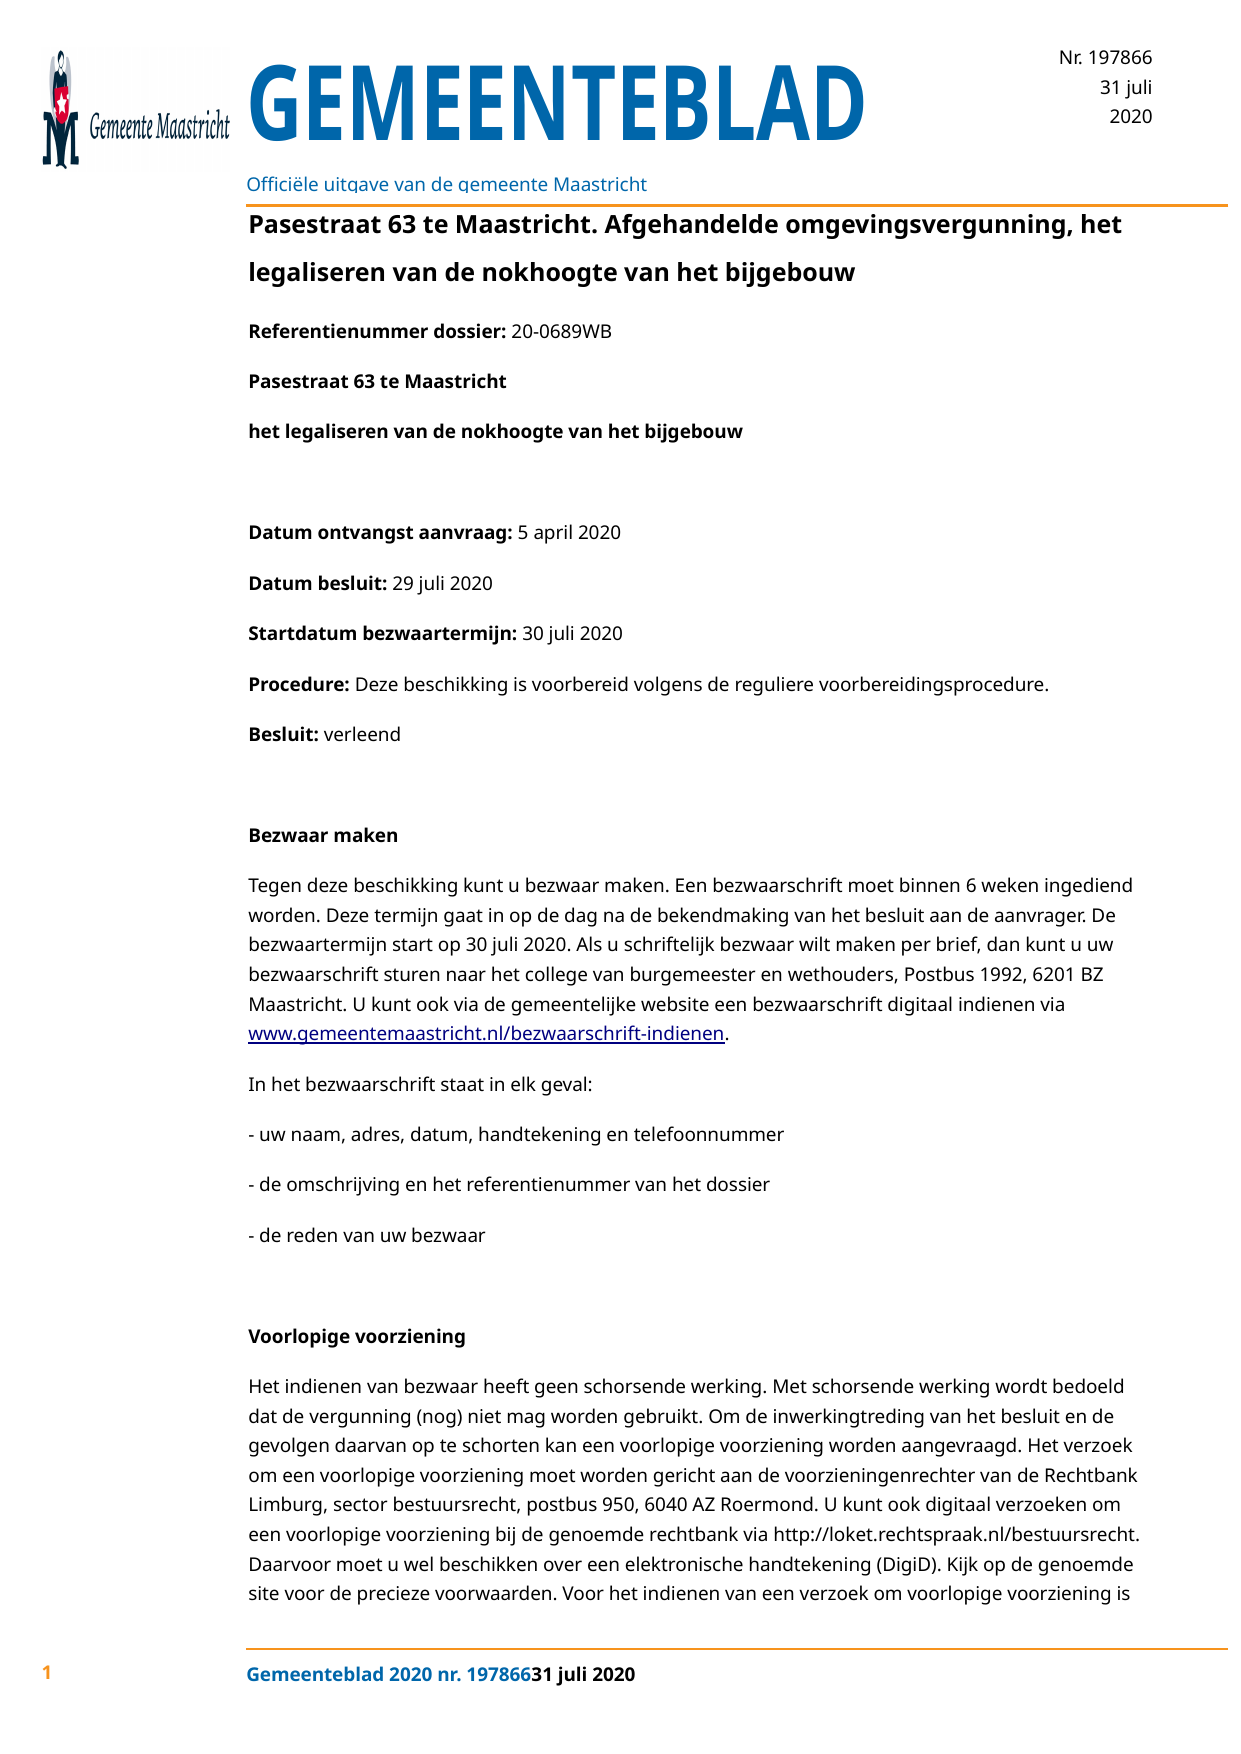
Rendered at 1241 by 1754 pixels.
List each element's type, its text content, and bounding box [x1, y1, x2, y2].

text Procedure: Deze beschikking is voorbereid volgens de reguliere voorbereidingsprocedure. [248, 671, 1152, 697]
text Pasestraat 63 te Maastricht [248, 368, 1152, 394]
text Het indienen van bezwaar heeft geen schorsende werking. Met schorsende werking wordt bedoeld dat de vergunning (nog) niet mag worden gebruikt. Om de inwerkingtreding van het besluit en de gevolgen daarvan op te schorten kan een voorlopige voorziening worden aangevraagd. Het verzoek om een voorlopige voorziening moet worden gericht aan de voorzieningenrechter van de Rechtbank Limburg, sector bestuursrecht, postbus 950, 6040 AZ Roermond. U kunt ook digitaal verzoeken om een voorlopige voorziening bij de genoemde rechtbank via http://loket.rechtspraak.nl/bestuursrecht. Daarvoor moet u wel beschikken over een elektronische handtekening (DigiD). Kijk op de genoemde site voor de precieze voorwaarden. Voor het indienen van een verzoek om voorlopige voorziening is [248, 1373, 1152, 1606]
text Datum besluit: 29 juli 2020 [248, 570, 1152, 596]
text Pasestraat 63 te Maastricht. Afgehandelde omgevingsvergunning, het legaliseren van de nokhoogte van het bijgebouw [248, 207, 1152, 288]
text het legaliseren van de nokhoogte van het bijgebouw [248, 419, 1152, 444]
text - de omschrijving en het referentienummer van het dossier [248, 1172, 1152, 1197]
text Referentienummer dossier: 20-0689WB [248, 318, 1152, 344]
text Datum ontvangst aanvraag: 5 april 2020 [248, 519, 1152, 545]
text Bezwaar maken [248, 822, 1152, 848]
picture [41, 47, 231, 172]
text Besluit: verleend [248, 721, 1152, 747]
text - de reden van uw bezwaar [248, 1222, 1152, 1248]
text Tegen deze beschikking kunt u bezwaar maken. Een bezwaarschrift moet binnen 6 weken ingediend worden. Deze termijn gaat in op de dag na de bekendmaking van het besluit aan de aanvrager. De bezwaartermijn start op 30 juli 2020. Als u schriftelijk bezwaar wilt maken per brief, dan kunt u uw bezwaarschrift sturen naar het college van burgemeester en wethouders, Postbus 1992, 6201 BZ Maastricht. U kunt ook via de gemeentelijke website een bezwaarschrift digitaal indienen via www.gemeentemaastricht.nl/bezwaarschrift-indienen. [248, 872, 1152, 1046]
text In het bezwaarschrift staat in elk geval: [248, 1071, 1152, 1097]
text Startdatum bezwaartermijn: 30 juli 2020 [248, 620, 1152, 646]
text Voorlopige voorziening [248, 1323, 1152, 1349]
text - uw naam, adres, datum, handtekening en telefoonnummer [248, 1121, 1152, 1147]
